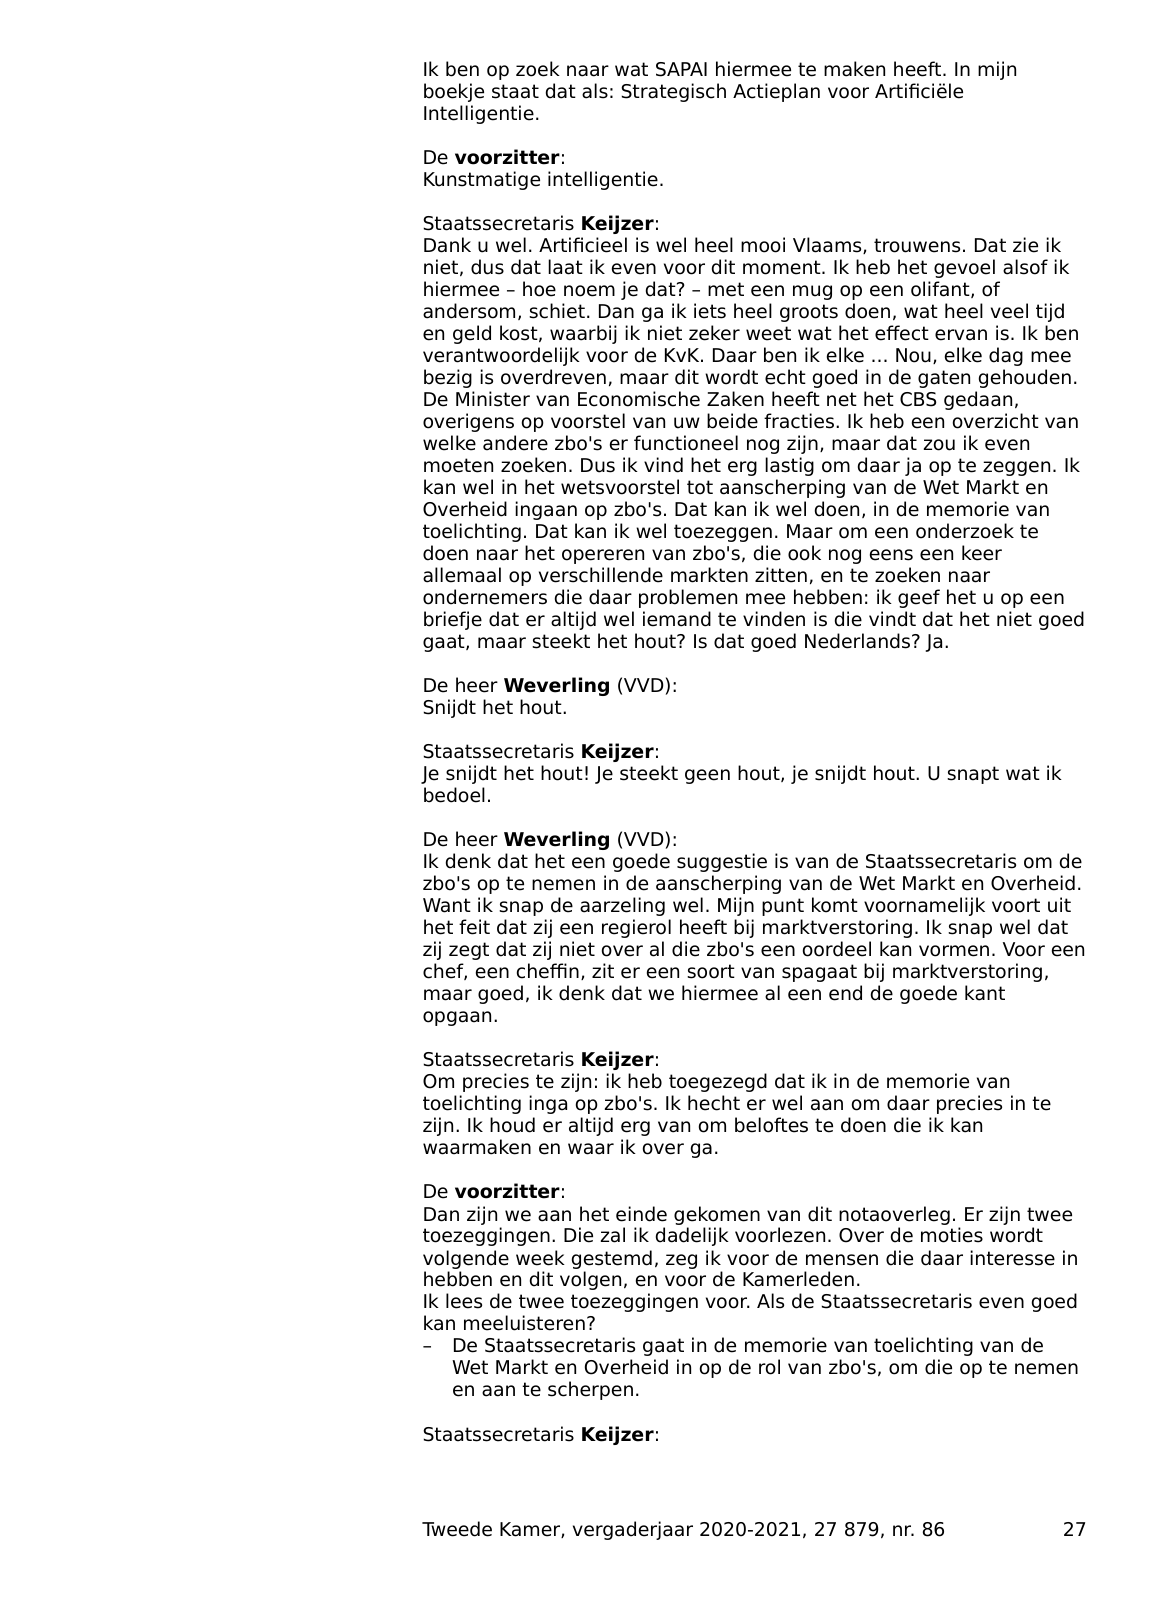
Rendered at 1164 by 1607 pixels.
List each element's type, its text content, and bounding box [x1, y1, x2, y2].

text Staatssecretaris Keijzer: [422, 1049, 1087, 1071]
text Om precies te zijn: ik heb toegezegd dat ik in de memorie van toelichting inga op zbo's. Ik hecht er wel aan om daar precies in te zijn. Ik houd er altijd erg van om beloftes te doen die ik kan waarmaken en waar ik over ga. [422, 1071, 1087, 1159]
text De heer Weverling (VVD): [422, 675, 1087, 697]
text Staatssecretaris Keijzer: [422, 741, 1087, 763]
text Je snijdt het hout! Je steekt geen hout, je snijdt hout. U snapt wat ik bedoel. [422, 763, 1087, 807]
text Dan zijn we aan het einde gekomen van dit notaoverleg. Er zijn twee toezeggingen. Die zal ik dadelijk voorlezen. Over de moties wordt volgende week gestemd, zeg ik voor de mensen die daar interesse in hebben en dit volgen, en voor de Kamerleden. [422, 1203, 1087, 1291]
text Staatssecretaris Keijzer: [422, 213, 1087, 235]
text De voorzitter: [422, 147, 1087, 169]
text Dank u wel. Artificieel is wel heel mooi Vlaams, trouwens. Dat zie ik niet, dus dat laat ik even voor dit moment. Ik heb het gevoel alsof ik hiermee – hoe noem je dat? – met een mug op een olifant, of andersom, schiet. Dan ga ik iets heel groots doen, wat heel veel tijd en geld kost, waarbij ik niet zeker weet wat het effect ervan is. Ik ben verantwoordelijk voor de KvK. Daar ben ik elke ... Nou, elke dag mee bezig is overdreven, maar dit wordt echt goed in de gaten gehouden. De Minister van Economische Zaken heeft net het CBS gedaan, overigens op voorstel van uw beide fracties. Ik heb een overzicht van welke andere zbo's er functioneel nog zijn, maar dat zou ik even moeten zoeken. Dus ik vind het erg lastig om daar ja op te zeggen. Ik kan wel in het wetsvoorstel tot aanscherping van de Wet Markt en Overheid ingaan op zbo's. Dat kan ik wel doen, in de memorie van toelichting. Dat kan ik wel toezeggen. Maar om een onderzoek te doen naar het opereren van zbo's, die ook nog eens een keer allemaal op verschillende markten zitten, en te zoeken naar ondernemers die daar problemen mee hebben: ik geef het u op een briefje dat er altijd wel iemand te vinden is die vindt dat het niet goed gaat, maar steekt het hout? Is dat goed Nederlands? Ja. [422, 235, 1087, 653]
text Ik lees de twee toezeggingen voor. Als de Staatssecretaris even goed kan meeluisteren? [422, 1291, 1087, 1335]
text Staatssecretaris Keijzer: [422, 1423, 1087, 1445]
text De voorzitter: [422, 1181, 1087, 1203]
text – De Staatssecretaris gaat in de memorie van toelichting van de Wet Markt en Overheid in op de rol van zbo's, om die op te nemen en aan te scherpen. [422, 1335, 1087, 1401]
text Ik denk dat het een goede suggestie is van de Staatssecretaris om de zbo's op te nemen in de aanscherping van de Wet Markt en Overheid. Want ik snap de aarzeling wel. Mijn punt komt voornamelijk voort uit het feit dat zij een regierol heeft bij marktverstoring. Ik snap wel dat zij zegt dat zij niet over al die zbo's een oordeel kan vormen. Voor een chef, een cheffin, zit er een soort van spagaat bij marktverstoring, maar goed, ik denk dat we hiermee al een end de goede kant opgaan. [422, 851, 1087, 1027]
text Kunstmatige intelligentie. [422, 169, 1087, 191]
text Ik ben op zoek naar wat SAPAI hiermee te maken heeft. In mijn boekje staat dat als: Strategisch Actieplan voor Artificiële Intelligentie. [422, 59, 1087, 125]
text Snijdt het hout. [422, 697, 1087, 719]
text De heer Weverling (VVD): [422, 829, 1087, 851]
